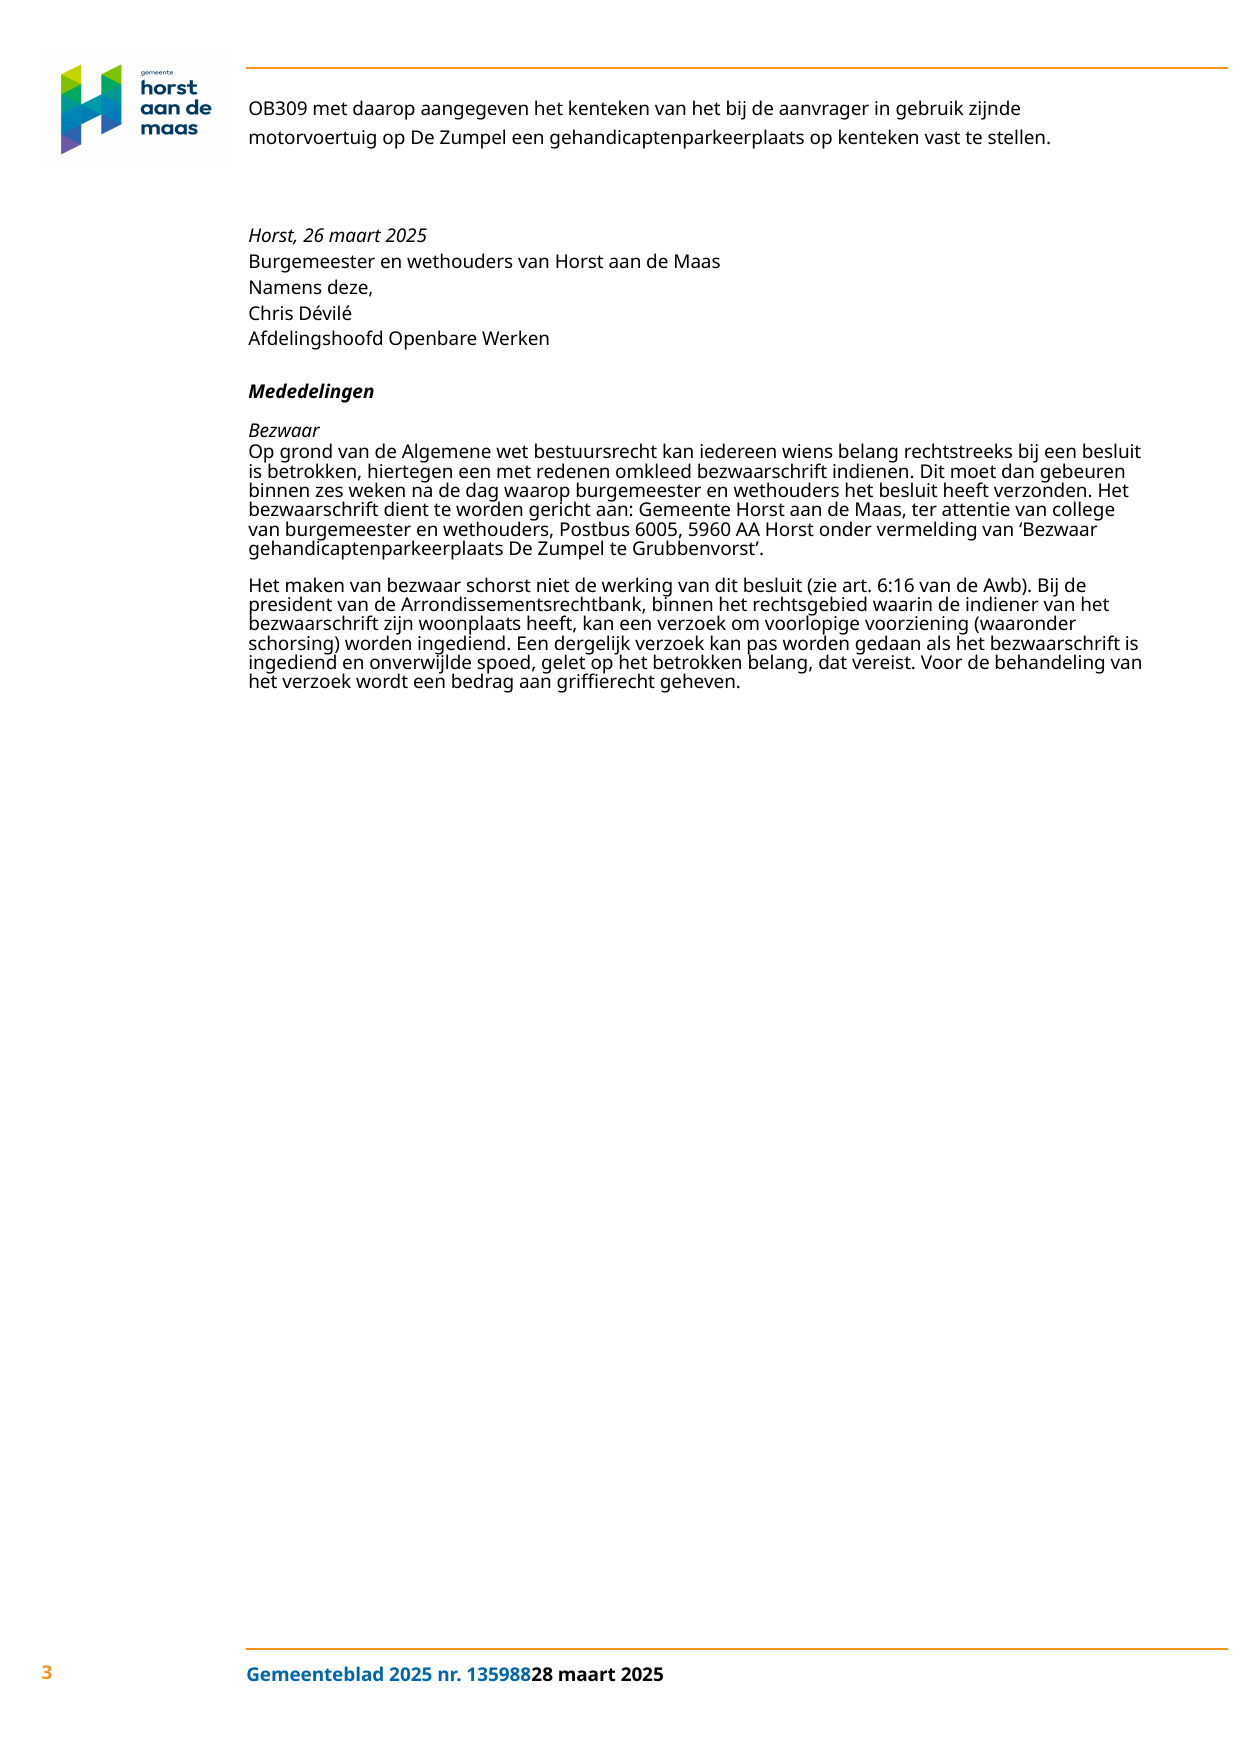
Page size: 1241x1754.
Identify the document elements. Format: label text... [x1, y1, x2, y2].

text Het maken van bezwaar schorst niet de werking van dit besluit (zie art. 6:16 van de Awb). Bij de president van de Arrondissementsrechtbank, binnen het rechtsgebied waarin de indiener van het bezwaarschrift zijn woonplaats heeft, kan een verzoek om voorlopige voorziening (waaronder schorsing) worden ingediend. Een dergelijk verzoek kan pas worden gedaan als het bezwaarschrift is ingediend en onverwijlde spoed, gelet op het betrokken belang, dat vereist. Voor de behandeling van het verzoek wordt een bedrag aan griffierecht geheven. [248, 577, 1152, 692]
text Namens deze, [248, 274, 1152, 300]
text Mededelingen [248, 378, 1152, 404]
text Horst, 26 maart 2025 [248, 223, 1152, 248]
text OB309 met daarop aangegeven het kenteken van het bij de aanvrager in gebruik zijnde motorvoertuig op De Zumpel een gehandicaptenparkeerplaats op kenteken vast te stellen. [248, 95, 1152, 150]
text Burgemeester en wethouders van Horst aan de Maas [248, 248, 1152, 274]
text Op grond van de Algemene wet bestuursrecht kan iedereen wiens belang rechtstreeks bij een besluit is betrokken, hiertegen een met redenen omkleed bezwaarschrift indienen. Dit moet dan gebeuren binnen zes weken na de dag waarop burgemeester en wethouders het besluit heeft verzonden. Het bezwaarschrift dient te worden gericht aan: Gemeente Horst aan de Maas, ter attentie van college van burgemeester en wethouders, Postbus 6005, 5960 AA Horst onder vermelding van ‘Bezwaar gehandicaptenparkeerplaats De Zumpel te Grubbenvorst’. [248, 443, 1152, 559]
text Chris Dévilé [248, 300, 1152, 326]
text Afdelingshoofd Openbare Werken [248, 326, 1152, 351]
text Bezwaar [248, 418, 1152, 443]
picture [41, 47, 231, 172]
